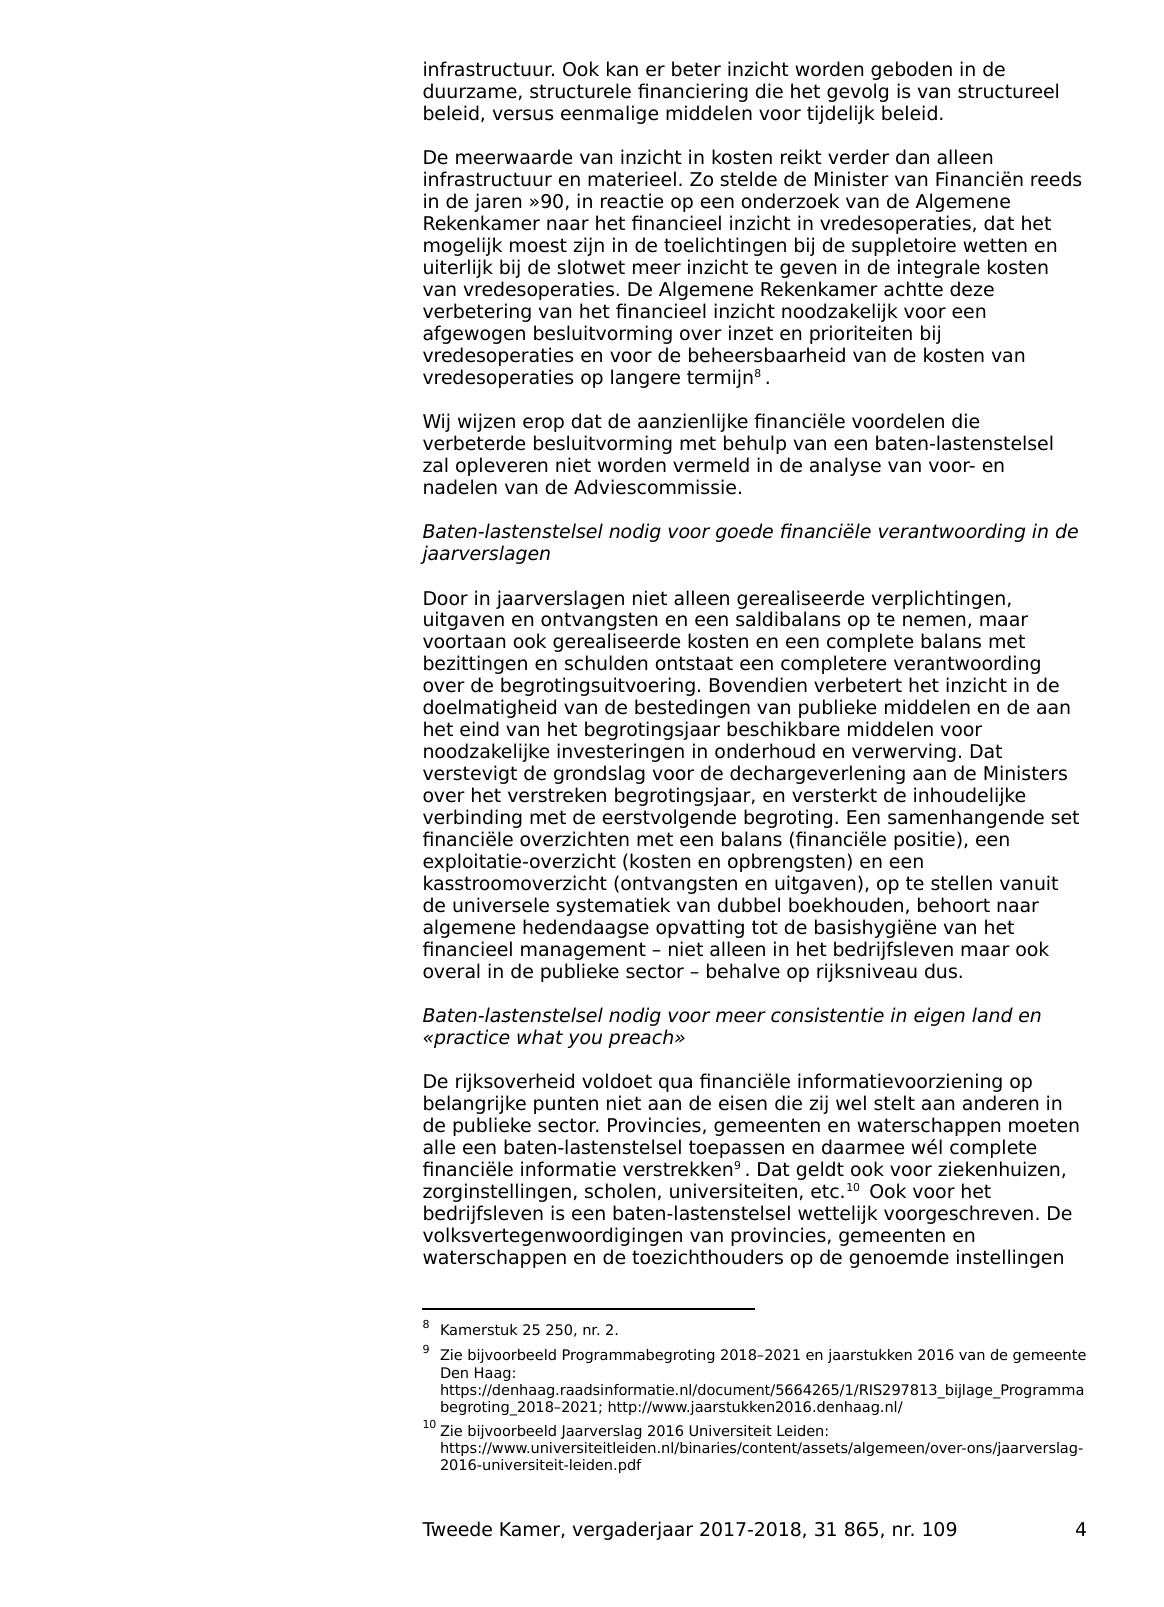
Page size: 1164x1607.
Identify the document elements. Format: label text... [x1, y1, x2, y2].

subtitle Baten-lastenstelsel nodig voor goede financiële verantwoording in de jaarverslagen [422, 521, 1087, 565]
subtitle Baten-lastenstelsel nodig voor meer consistentie in eigen land en «practice what you preach» [422, 1005, 1087, 1049]
text Zie bijvoorbeeld Jaarverslag 2016 Universiteit Leiden: https://www.universiteitleiden.nl/binaries/content/assets/algemeen/over-ons/jaarverslag-2016-universiteit-leiden.pdf [422, 1418, 1087, 1474]
text De meerwaarde van inzicht in kosten reikt verder dan alleen infrastructuur en materieel. Zo stelde de Minister van Financiën reeds in de jaren »90, in reactie op een onderzoek van de Algemene Rekenkamer naar het financieel inzicht in vredesoperaties, dat het mogelijk moest zijn in de toelichtingen bij de suppletoire wetten en uiterlijk bij de slotwet meer inzicht te geven in de integrale kosten van vredesoperaties. De Algemene Rekenkamer achtte deze verbetering van het financieel inzicht noodzakelijk voor een afgewogen besluitvorming over inzet en prioriteiten bij vredesoperaties en voor de beheersbaarheid van de kosten van vredesoperaties op langere termijn. [422, 147, 1087, 389]
text Wij wijzen erop dat de aanzienlijke financiële voordelen die verbeterde besluitvorming met behulp van een baten-lastenstelsel zal opleveren niet worden vermeld in de analyse van voor- en nadelen van de Adviescommissie. [422, 411, 1087, 499]
text Zie bijvoorbeeld Programmabegroting 2018–2021 en jaarstukken 2016 van de gemeente Den Haag: https://denhaag.raadsinformatie.nl/document/5664265/1/RIS297813_bijlage_Programmabegroting_2018–2021; http://www.jaarstukken2016.denhaag.nl/ [422, 1343, 1087, 1416]
text infrastructuur. Ook kan er beter inzicht worden geboden in de duurzame, structurele financiering die het gevolg is van structureel beleid, versus eenmalige middelen voor tijdelijk beleid. [422, 59, 1087, 125]
text De rijksoverheid voldoet qua financiële informatievoorziening op belangrijke punten niet aan de eisen die zij wel stelt aan anderen in de publieke sector. Provincies, gemeenten en waterschappen moeten alle een baten-lastenstelsel toepassen en daarmee wél complete financiële informatie verstrekken. Dat geldt ook voor ziekenhuizen, zorginstellingen, scholen, universiteiten, etc. Ook voor het bedrijfsleven is een baten-lastenstelsel wettelijk voorgeschreven. De volksvertegenwoordigingen van provincies, gemeenten en waterschappen en de toezichthouders op de genoemde instellingen [422, 1071, 1087, 1269]
text Kamerstuk 25 250, nr. 2. [422, 1318, 1087, 1340]
text Door in jaarverslagen niet alleen gerealiseerde verplichtingen, uitgaven en ontvangsten en een saldibalans op te nemen, maar voortaan ook gerealiseerde kosten en een complete balans met bezittingen en schulden ontstaat een completere verantwoording over de begrotingsuitvoering. Bovendien verbetert het inzicht in de doelmatigheid van de bestedingen van publieke middelen en de aan het eind van het begrotingsjaar beschikbare middelen voor noodzakelijke investeringen in onderhoud en verwerving. Dat verstevigt de grondslag voor de dechargeverlening aan de Ministers over het verstreken begrotingsjaar, en versterkt de inhoudelijke verbinding met de eerstvolgende begroting. Een samenhangende set financiële overzichten met een balans (financiële positie), een exploitatie-overzicht (kosten en opbrengsten) en een kasstroomoverzicht (ontvangsten en uitgaven), op te stellen vanuit de universele systematiek van dubbel boekhouden, behoort naar algemene hedendaagse opvatting tot de basishygiëne van het financieel management – niet alleen in het bedrijfsleven maar ook overal in de publieke sector – behalve op rijksniveau dus. [422, 587, 1087, 983]
